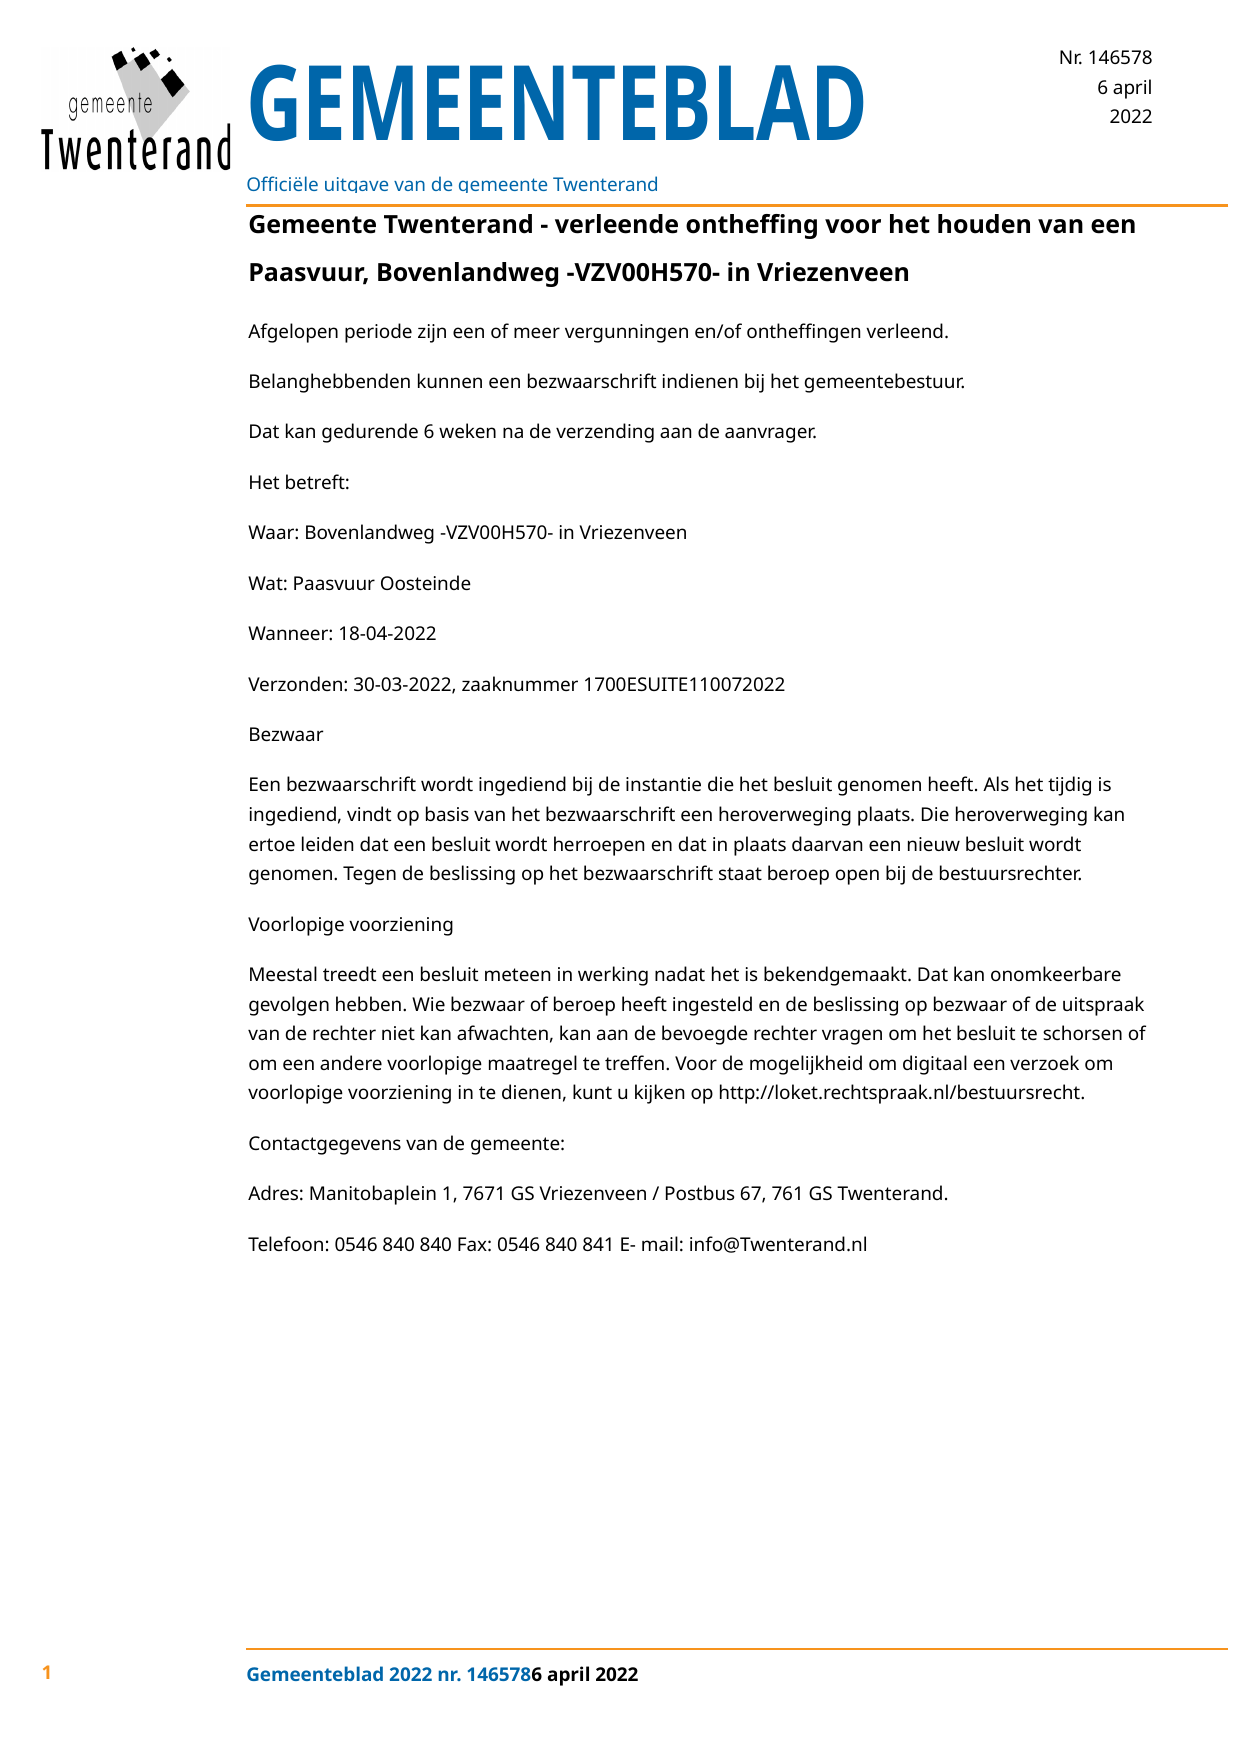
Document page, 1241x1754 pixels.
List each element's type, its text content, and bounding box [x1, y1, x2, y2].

text Wat: Paasvuur Oosteinde [248, 570, 1152, 596]
text Telefoon: 0546 840 840 Fax: 0546 840 841 E- mail: info@Twenterand.nl [248, 1231, 1152, 1257]
text Contactgegevens van de gemeente: [248, 1130, 1152, 1156]
text Belanghebbenden kunnen een bezwaarschrift indienen bij het gemeentebestuur. [248, 368, 1152, 394]
text Adres: Manitobaplein 1, 7671 GS Vriezenveen / Postbus 67, 761 GS Twenterand. [248, 1180, 1152, 1206]
text Het betreft: [248, 469, 1152, 495]
picture [41, 47, 231, 172]
text Dat kan gedurende 6 weken na de verzending aan de aanvrager. [248, 419, 1152, 444]
text Wanneer: 18-04-2022 [248, 620, 1152, 646]
text Voorlopige voorziening [248, 911, 1152, 937]
text Waar: Bovenlandweg -VZV00H570- in Vriezenveen [248, 519, 1152, 545]
text Bezwaar [248, 721, 1152, 747]
text Een bezwaarschrift wordt ingediend bij de instantie die het besluit genomen heeft. Als het tijdig is ingediend, vindt op basis van het bezwaarschrift een heroverweging plaats. Die heroverweging kan ertoe leiden dat een besluit wordt herroepen en dat in plaats daarvan een nieuw besluit wordt genomen. Tegen de beslissing op het bezwaarschrift staat beroep open bij de bestuursrechter. [248, 772, 1152, 886]
text Gemeente Twenterand - verleende ontheffing voor het houden van een Paasvuur, Bovenlandweg -VZV00H570- in Vriezenveen [248, 207, 1152, 288]
text Meestal treedt een besluit meteen in werking nadat het is bekendgemaakt. Dat kan onomkeerbare gevolgen hebben. Wie bezwaar of beroep heeft ingesteld en de beslissing op bezwaar of de uitspraak van de rechter niet kan afwachten, kan aan de bevoegde rechter vragen om het besluit te schorsen of om een andere voorlopige maatregel te treffen. Voor de mogelijkheid om digitaal een verzoek om voorlopige voorziening in te dienen, kunt u kijken op http://loket.rechtspraak.nl/bestuursrecht. [248, 961, 1152, 1105]
text Verzonden: 30-03-2022, zaaknummer 1700ESUITE110072022 [248, 671, 1152, 697]
text Afgelopen periode zijn een of meer vergunningen en/of ontheffingen verleend. [248, 318, 1152, 344]
